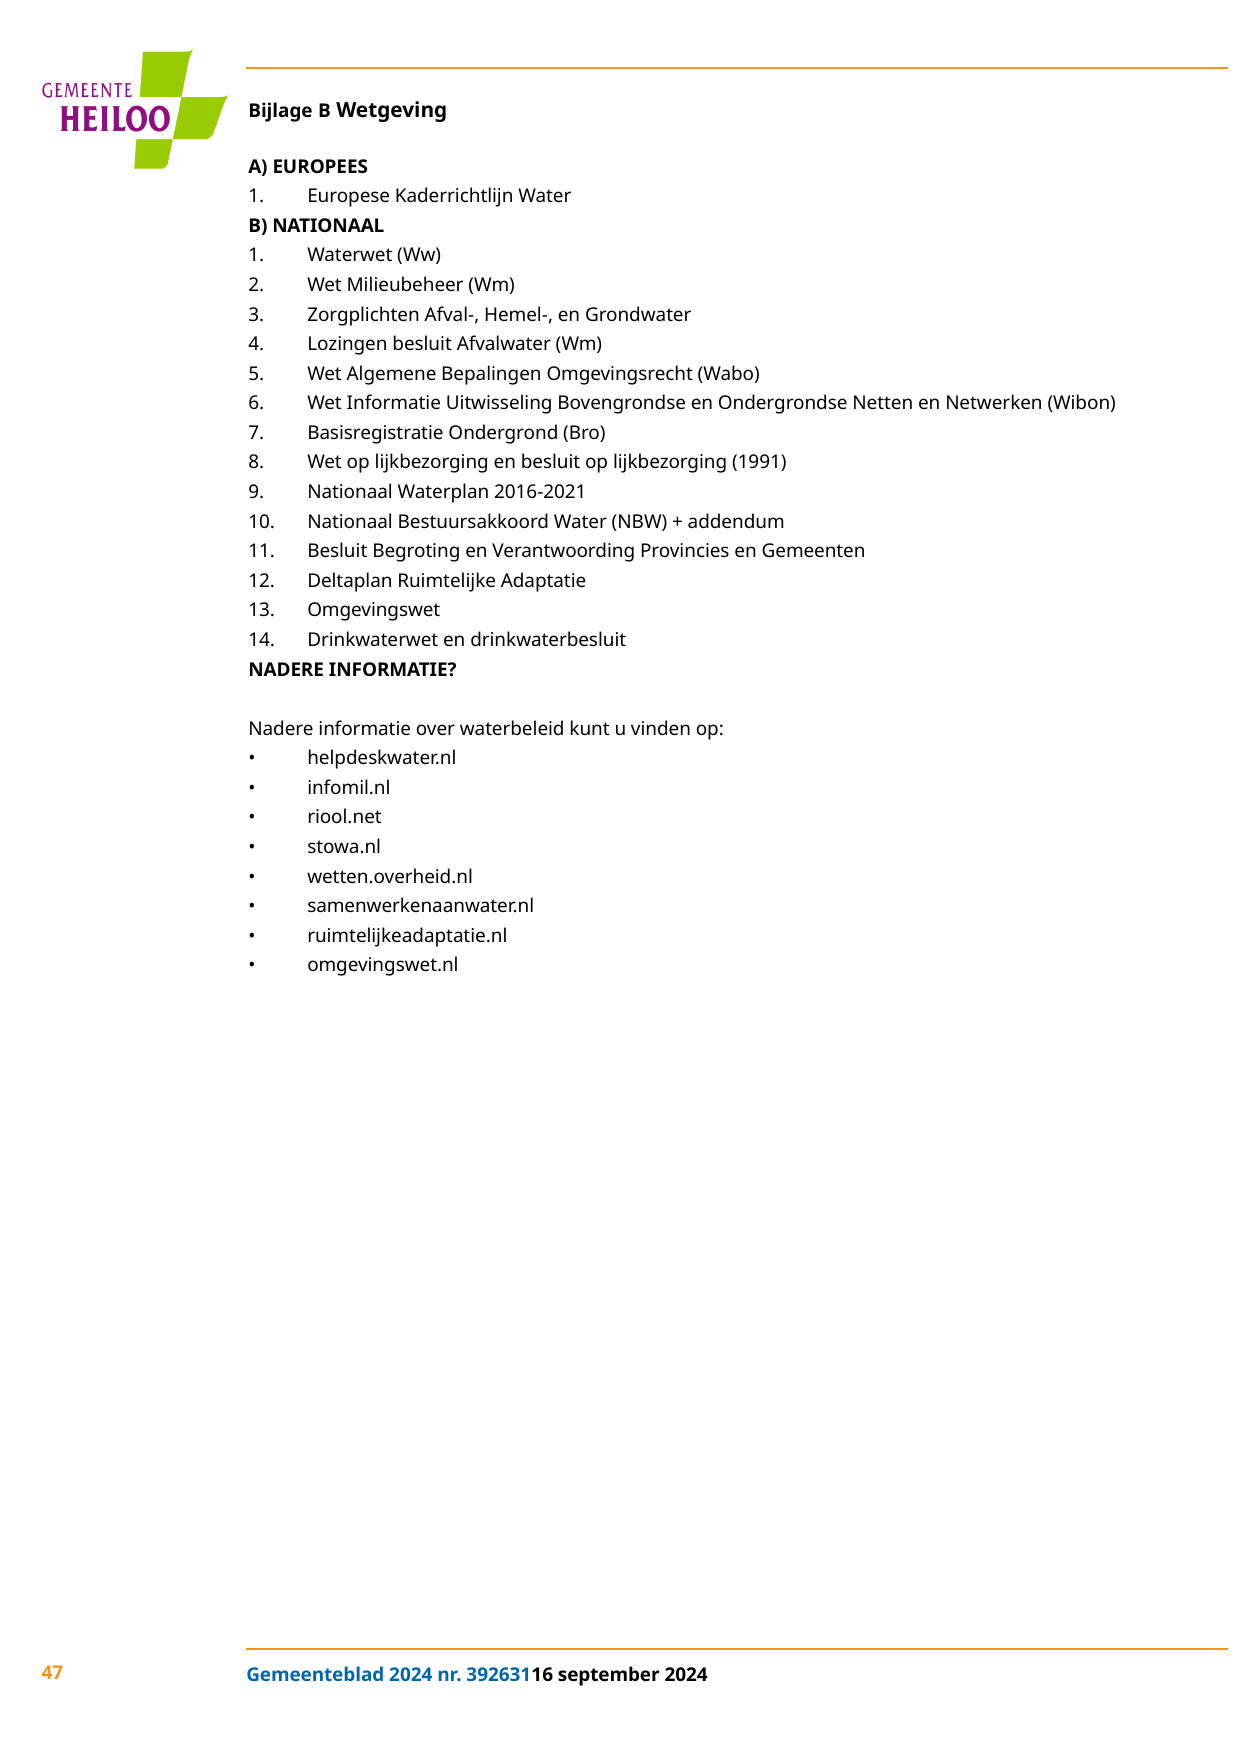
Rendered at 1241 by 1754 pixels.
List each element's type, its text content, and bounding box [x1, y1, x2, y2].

list Wet Milieubeheer (Wm) [248, 271, 1152, 297]
list infomil.nl [248, 774, 1152, 800]
list riool.net [248, 804, 1152, 829]
list Omgevingswet [248, 597, 1152, 622]
text Nadere informatie over waterbeleid kunt u vinden op: [248, 715, 1152, 741]
text A) EUROPEES [248, 153, 1152, 179]
list helpdeskwater.nl [248, 744, 1152, 770]
list Wet op lijkbezorging en besluit op lijkbezorging (1991) [248, 449, 1152, 474]
list Wet Informatie Uitwisseling Bovengrondse en Ondergrondse Netten en Netwerken (Wibon) [248, 389, 1152, 415]
list samenwerkenaanwater.nl [248, 892, 1152, 918]
list wetten.overheid.nl [248, 863, 1152, 889]
list Drinkwaterwet en drinkwaterbesluit [248, 626, 1152, 652]
list ruimtelijkeadaptatie.nl [248, 922, 1152, 948]
list Nationaal Waterplan 2016-2021 [248, 478, 1152, 504]
list Zorgplichten Afval-, Hemel-, en Grondwater [248, 301, 1152, 327]
text NADERE INFORMATIE? [248, 656, 1152, 682]
list Europese Kaderrichtlijn Water [248, 182, 1152, 208]
list stowa.nl [248, 833, 1152, 859]
list Waterwet (Ww) [248, 242, 1152, 267]
picture [41, 47, 231, 172]
list Nationaal Bestuursakkoord Water (NBW) + addendum [248, 508, 1152, 534]
list Besluit Begroting en Verantwoording Provincies en Gemeenten [248, 537, 1152, 563]
list Lozingen besluit Afvalwater (Wm) [248, 330, 1152, 356]
list Deltaplan Ruimtelijke Adaptatie [248, 567, 1152, 593]
text B) NATIONAAL [248, 212, 1152, 238]
list omgevingswet.nl [248, 952, 1152, 977]
list Basisregistratie Ondergrond (Bro) [248, 419, 1152, 445]
list Wet Algemene Bepalingen Omgevingsrecht (Wabo) [248, 360, 1152, 386]
text Bijlage B Wetgeving [248, 95, 1152, 123]
